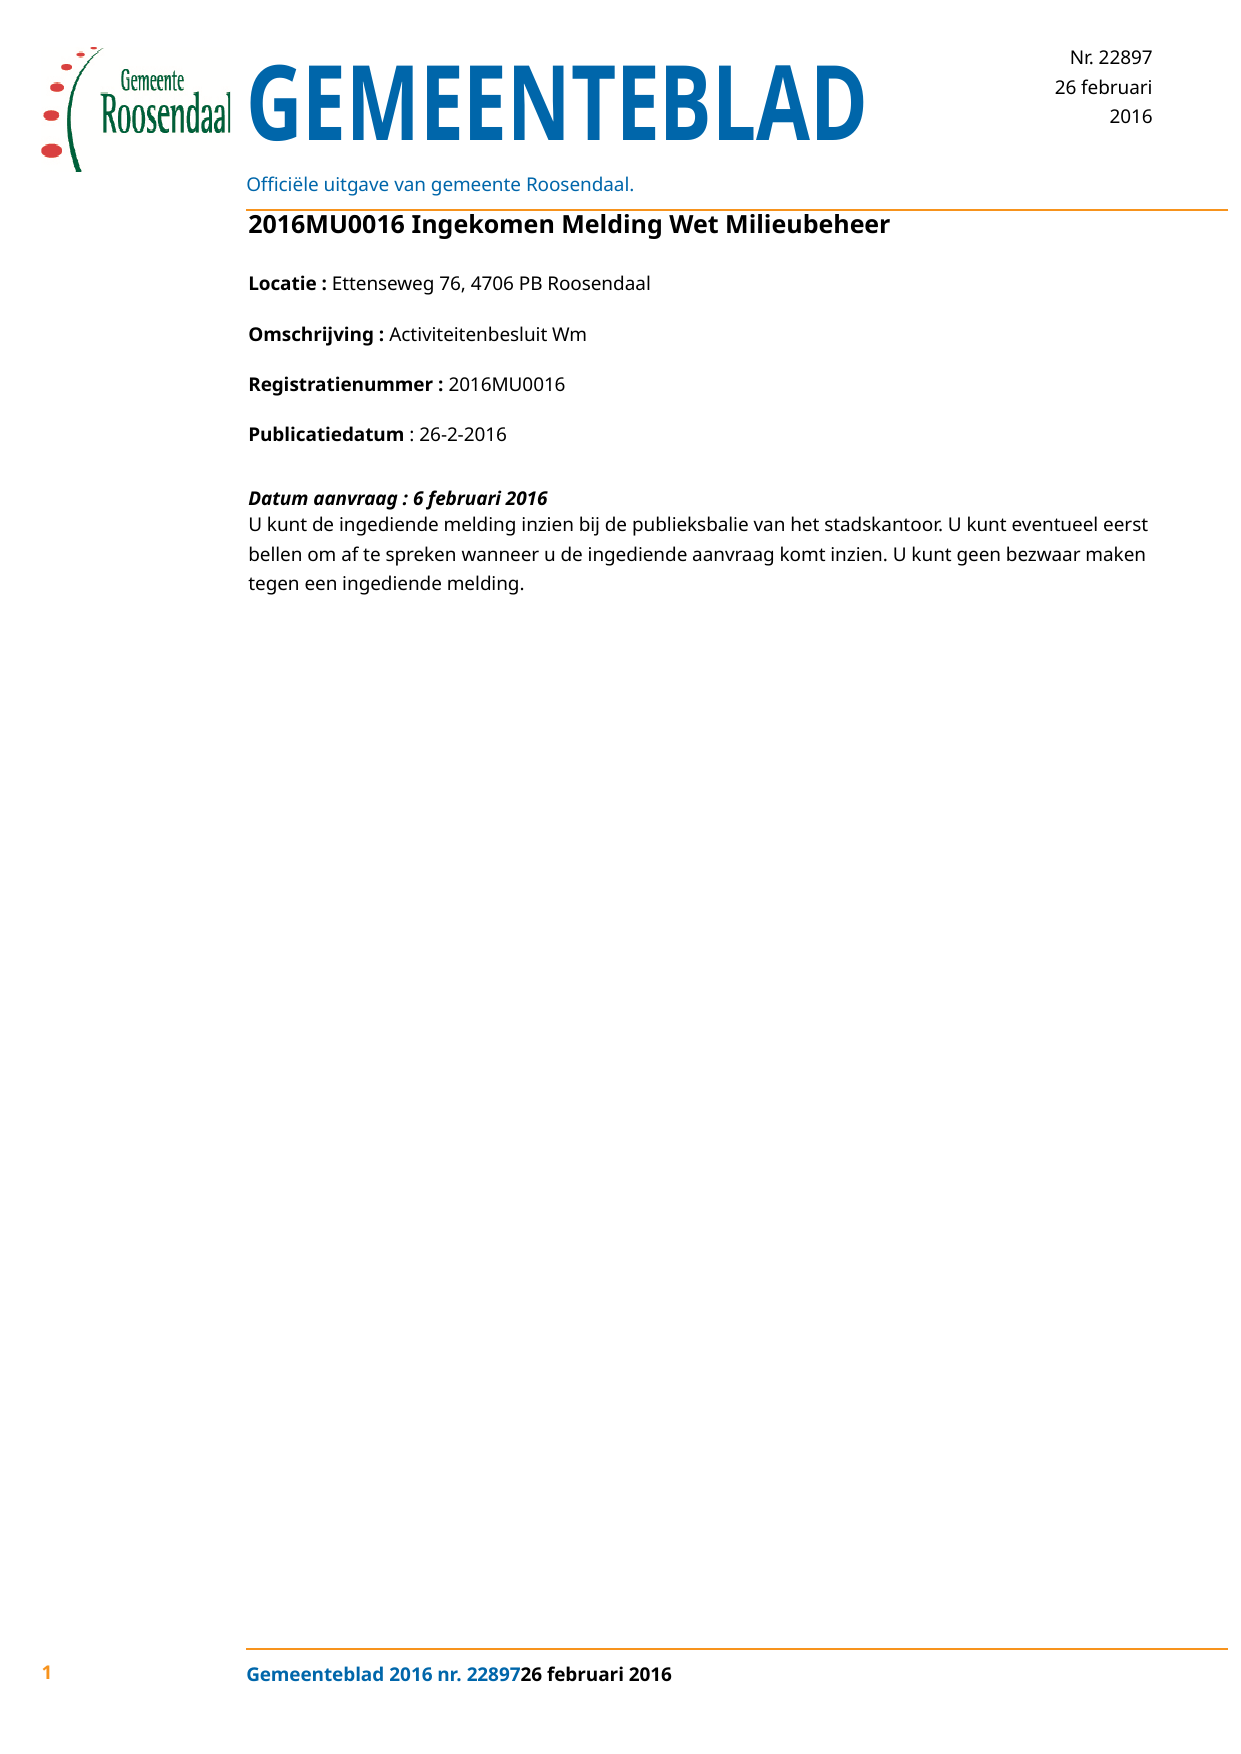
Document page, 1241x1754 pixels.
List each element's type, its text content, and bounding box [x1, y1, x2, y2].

text U kunt de ingediende melding inzien bij de publieksbalie van het stadskantoor. U kunt eventueel eerst bellen om af te spreken wanneer u de ingediende aanvraag komt inzien. U kunt geen bezwaar maken tegen een ingediende melding. [248, 511, 1152, 596]
text Omschrijving : Activiteitenbesluit Wm [248, 321, 1152, 346]
picture [41, 47, 231, 172]
text 2016MU0016 Ingekomen Melding Wet Milieubeheer [248, 211, 1152, 241]
text Locatie : Ettenseweg 76, 4706 PB Roosendaal [248, 270, 1152, 296]
text Registratienummer : 2016MU0016 [248, 371, 1152, 397]
text Publicatiedatum : 26-2-2016 [248, 422, 1152, 447]
text Datum aanvraag : 6 februari 2016 [248, 486, 1152, 511]
